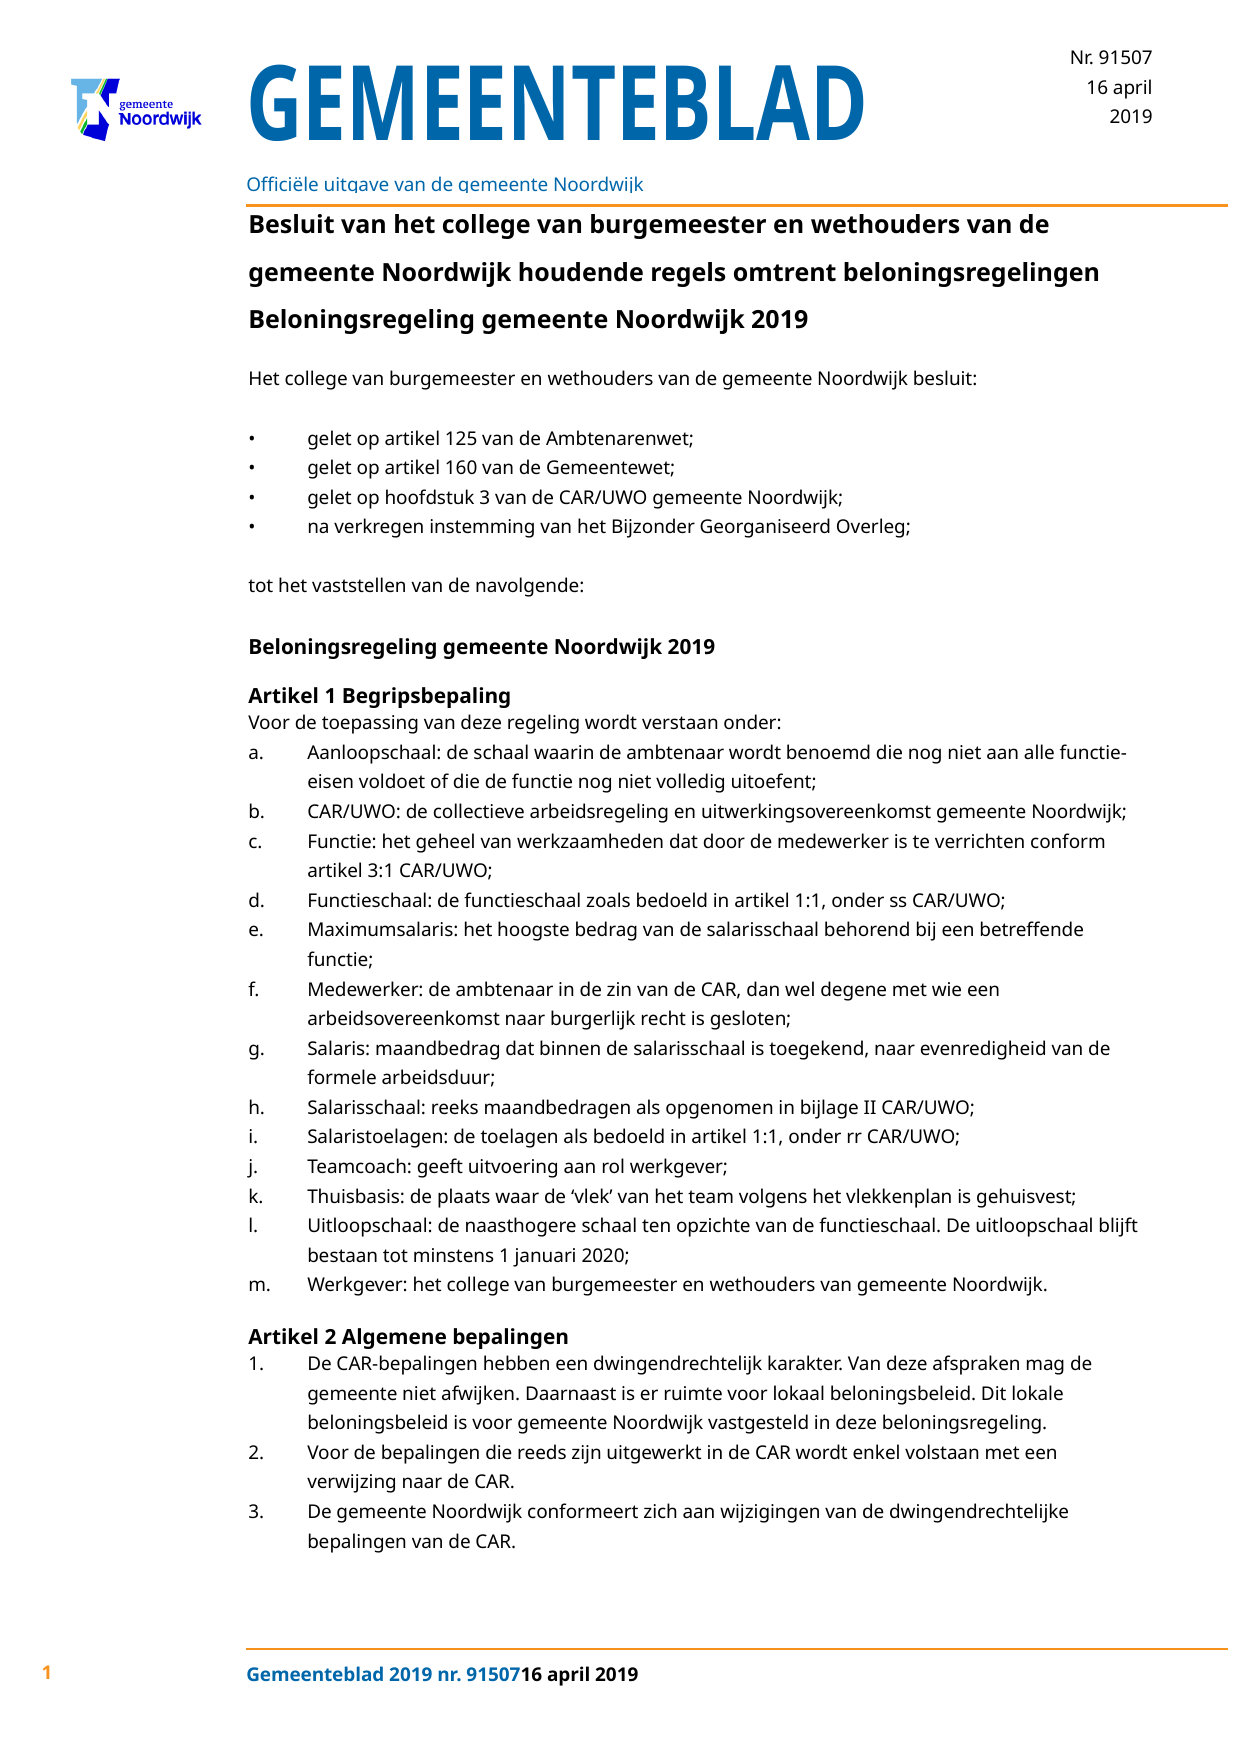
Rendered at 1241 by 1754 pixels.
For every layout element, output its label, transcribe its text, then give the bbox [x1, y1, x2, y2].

list gelet op hoofdstuk 3 van de CAR/UWO gemeente Noordwijk; [248, 484, 1152, 509]
list na verkregen instemming van het Bijzonder Georganiseerd Overleg; [248, 513, 1152, 539]
list Voor de bepalingen die reeds zijn uitgewerkt in de CAR wordt enkel volstaan met een verwijzing naar de CAR. [248, 1439, 1152, 1494]
list CAR/UWO: de collectieve arbeidsregeling en uitwerkingsovereenkomst gemeente Noordwijk; [248, 798, 1152, 824]
list De CAR-bepalingen hebben een dwingendrechtelijk karakter. Van deze afspraken mag de gemeente niet afwijken. Daarnaast is er ruimte voor lokaal beloningsbeleid. Dit lokale beloningsbeleid is voor gemeente Noordwijk vastgesteld in deze beloningsregeling. [248, 1350, 1152, 1435]
list Salaristoelagen: de toelagen als bedoeld in artikel 1:1, onder rr CAR/UWO; [248, 1124, 1152, 1149]
text Beloningsregeling gemeente Noordwijk 2019 [248, 632, 1152, 660]
text tot het vaststellen van de navolgende: [248, 573, 1152, 598]
list Uitloopschaal: de naasthogere schaal ten opzichte van de functieschaal. De uitloopschaal blijft bestaan tot minstens 1 januari 2020; [248, 1212, 1152, 1268]
list Functie: het geheel van werkzaamheden dat door de medewerker is te verrichten conform artikel 3:1 CAR/UWO; [248, 828, 1152, 883]
list Thuisbasis: de plaats waar de ‘vlek’ van het team volgens het vlekkenplan is gehuisvest; [248, 1183, 1152, 1208]
list Aanloopschaal: de schaal waarin de ambtenaar wordt benoemd die nog niet aan alle functie-eisen voldoet of die de functie nog niet volledig uitoefent; [248, 739, 1152, 794]
list gelet op artikel 125 van de Ambtenarenwet; [248, 425, 1152, 450]
list gelet op artikel 160 van de Gemeentewet; [248, 454, 1152, 480]
list Maximumsalaris: het hoogste bedrag van de salarisschaal behorend bij een betreffende functie; [248, 917, 1152, 972]
list Salarisschaal: reeks maandbedragen als opgenomen in bijlage II CAR/UWO; [248, 1094, 1152, 1120]
text Het college van burgemeester en wethouders van de gemeente Noordwijk besluit: [248, 366, 1152, 391]
picture [41, 47, 231, 172]
text Besluit van het college van burgemeester en wethouders van de gemeente Noordwijk houdende regels omtrent beloningsregelingen Beloningsregeling gemeente Noordwijk 2019 [248, 207, 1152, 336]
list Teamcoach: geeft uitvoering aan rol werkgever; [248, 1153, 1152, 1179]
text Voor de toepassing van deze regeling wordt verstaan onder: [248, 709, 1152, 735]
text Artikel 2 Algemene bepalingen [248, 1322, 1152, 1350]
list Salaris: maandbedrag dat binnen de salarisschaal is toegekend, naar evenredigheid van de formele arbeidsduur; [248, 1035, 1152, 1090]
text Artikel 1 Begripsbepaling [248, 681, 1152, 709]
list Medewerker: de ambtenaar in de zin van de CAR, dan wel degene met wie een arbeidsovereenkomst naar burgerlijk recht is gesloten; [248, 976, 1152, 1031]
list Werkgever: het college van burgemeester en wethouders van gemeente Noordwijk. [248, 1272, 1152, 1297]
list Functieschaal: de functieschaal zoals bedoeld in artikel 1:1, onder ss CAR/UWO; [248, 887, 1152, 913]
list De gemeente Noordwijk conformeert zich aan wijzigingen van de dwingendrechtelijke bepalingen van de CAR. [248, 1498, 1152, 1554]
